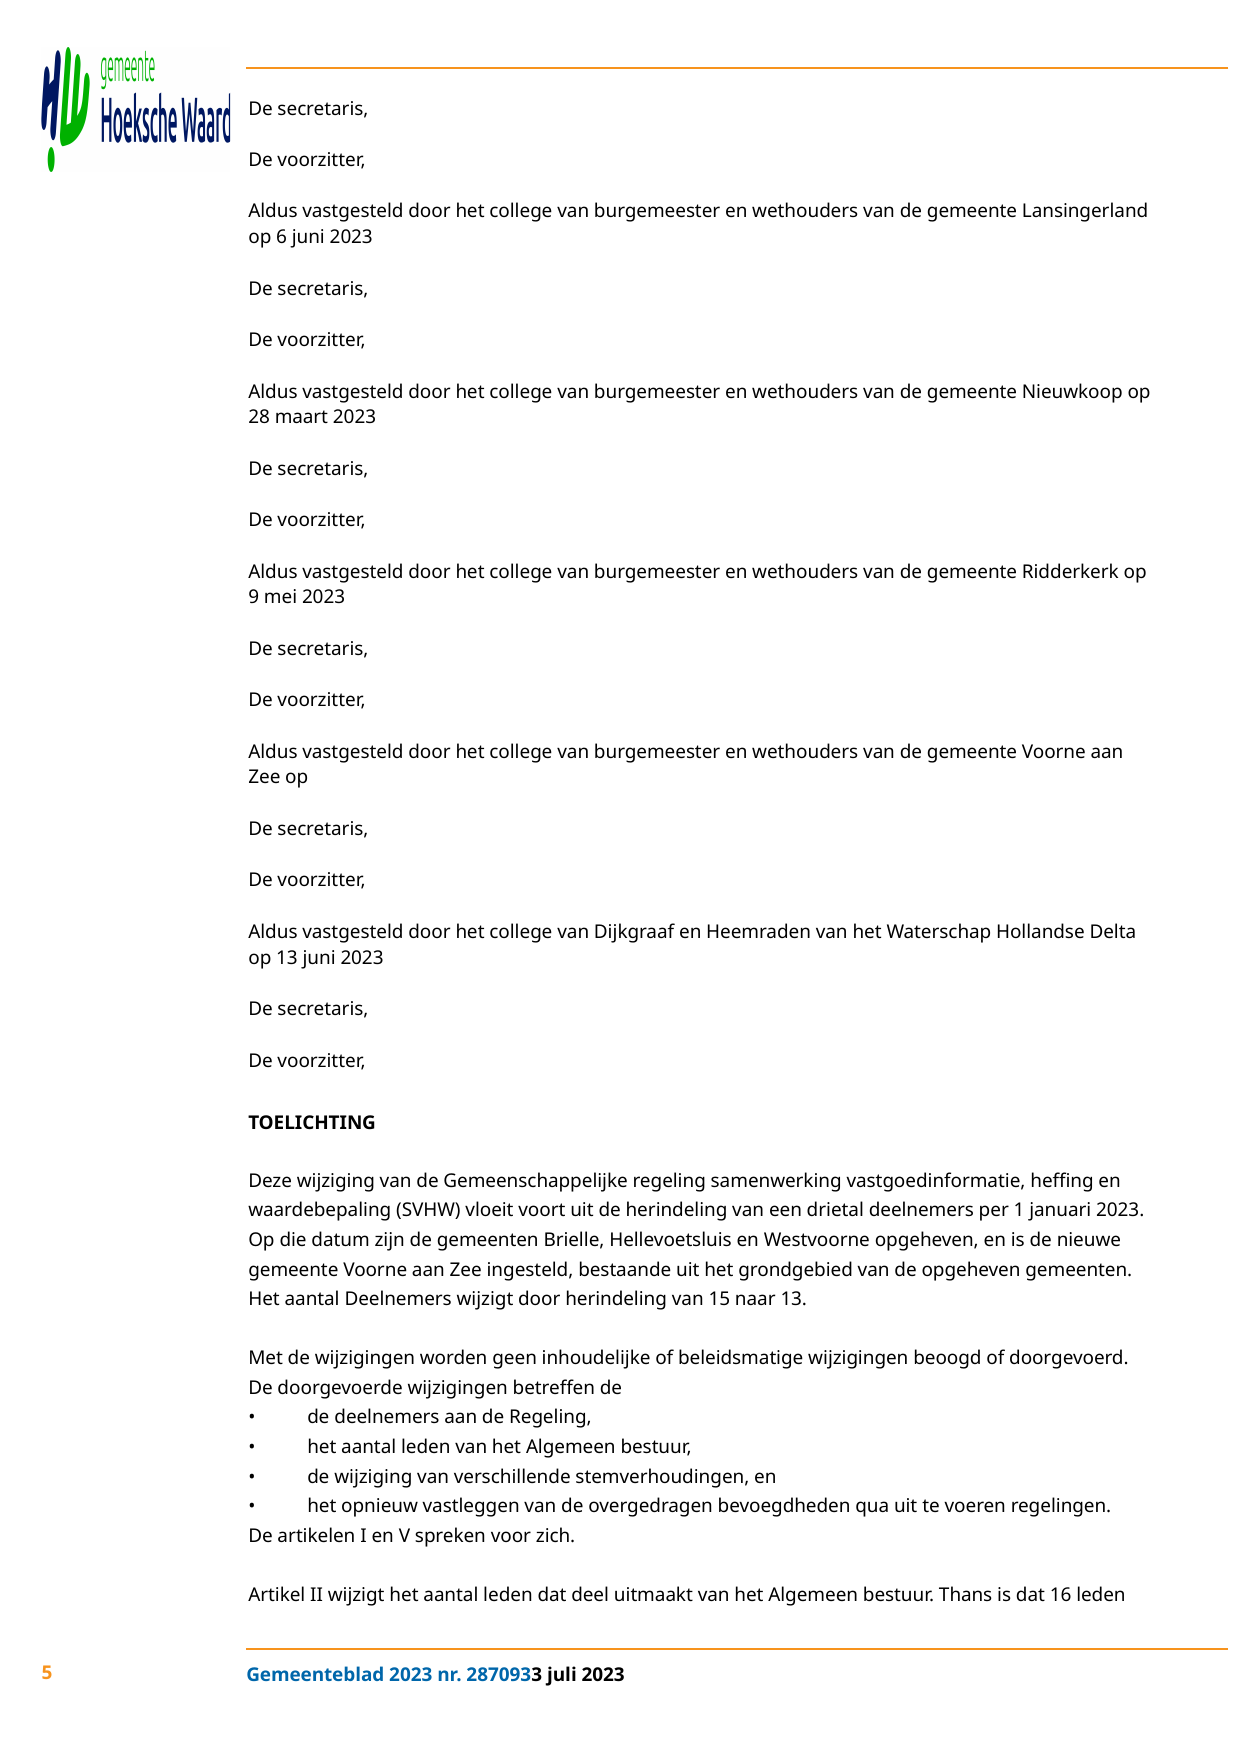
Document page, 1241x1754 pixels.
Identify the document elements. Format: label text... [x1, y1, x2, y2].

text Aldus vastgesteld door het college van Dijkgraaf en Heemraden van het Waterschap Hollandse Delta op 13 juni 2023 [248, 918, 1152, 969]
text De voorzitter, [248, 506, 1152, 532]
text Aldus vastgesteld door het college van burgemeester en wethouders van de gemeente Ridderkerk op 9 mei 2023 [248, 558, 1152, 609]
text De secretaris, [248, 995, 1152, 1021]
text De secretaris, [248, 455, 1152, 481]
text De artikelen I en V spreken voor zich. [248, 1522, 1152, 1548]
text Deze wijziging van de Gemeenschappelijke regeling samenwerking vastgoedinformatie, heffing en waardebepaling (SVHW) vloeit voort uit de herindeling van een drietal deelnemers per 1 januari 2023. Op die datum zijn de gemeenten Brielle, Hellevoetsluis en Westvoorne opgeheven, en is de nieuwe gemeente Voorne aan Zee ingesteld, bestaande uit het grondgebied van de opgeheven gemeenten. Het aantal Deelnemers wijzigt door herindeling van 15 naar 13. [248, 1167, 1152, 1311]
text De secretaris, [248, 275, 1152, 301]
text Aldus vastgesteld door het college van burgemeester en wethouders van de gemeente Voorne aan Zee op [248, 738, 1152, 789]
list het opnieuw vastleggen van de overgedragen bevoegdheden qua uit te voeren regelingen. [248, 1492, 1152, 1518]
text Aldus vastgesteld door het college van burgemeester en wethouders van de gemeente Nieuwkoop op 28 maart 2023 [248, 378, 1152, 429]
list de wijziging van verschillende stemverhoudingen, en [248, 1463, 1152, 1489]
text De secretaris, [248, 635, 1152, 661]
list de deelnemers aan de Regeling, [248, 1404, 1152, 1429]
text De secretaris, [248, 815, 1152, 841]
text De voorzitter, [248, 687, 1152, 712]
text De voorzitter, [248, 146, 1152, 172]
list het aantal leden van het Algemeen bestuur, [248, 1433, 1152, 1459]
text TOELICHTING [248, 1098, 1152, 1138]
text De secretaris, [248, 95, 1152, 121]
text De voorzitter, [248, 867, 1152, 892]
picture [41, 47, 231, 172]
text Artikel II wijzigt het aantal leden dat deel uitmaakt van het Algemeen bestuur. Thans is dat 16 leden [248, 1581, 1152, 1607]
text De voorzitter, [248, 326, 1152, 352]
text Aldus vastgesteld door het college van burgemeester en wethouders van de gemeente Lansingerland op 6 juni 2023 [248, 198, 1152, 249]
text Met de wijzigingen worden geen inhoudelijke of beleidsmatige wijzigingen beoogd of doorgevoerd. De doorgevoerde wijzigingen betreffen de [248, 1344, 1152, 1400]
text De voorzitter, [248, 1047, 1152, 1072]
